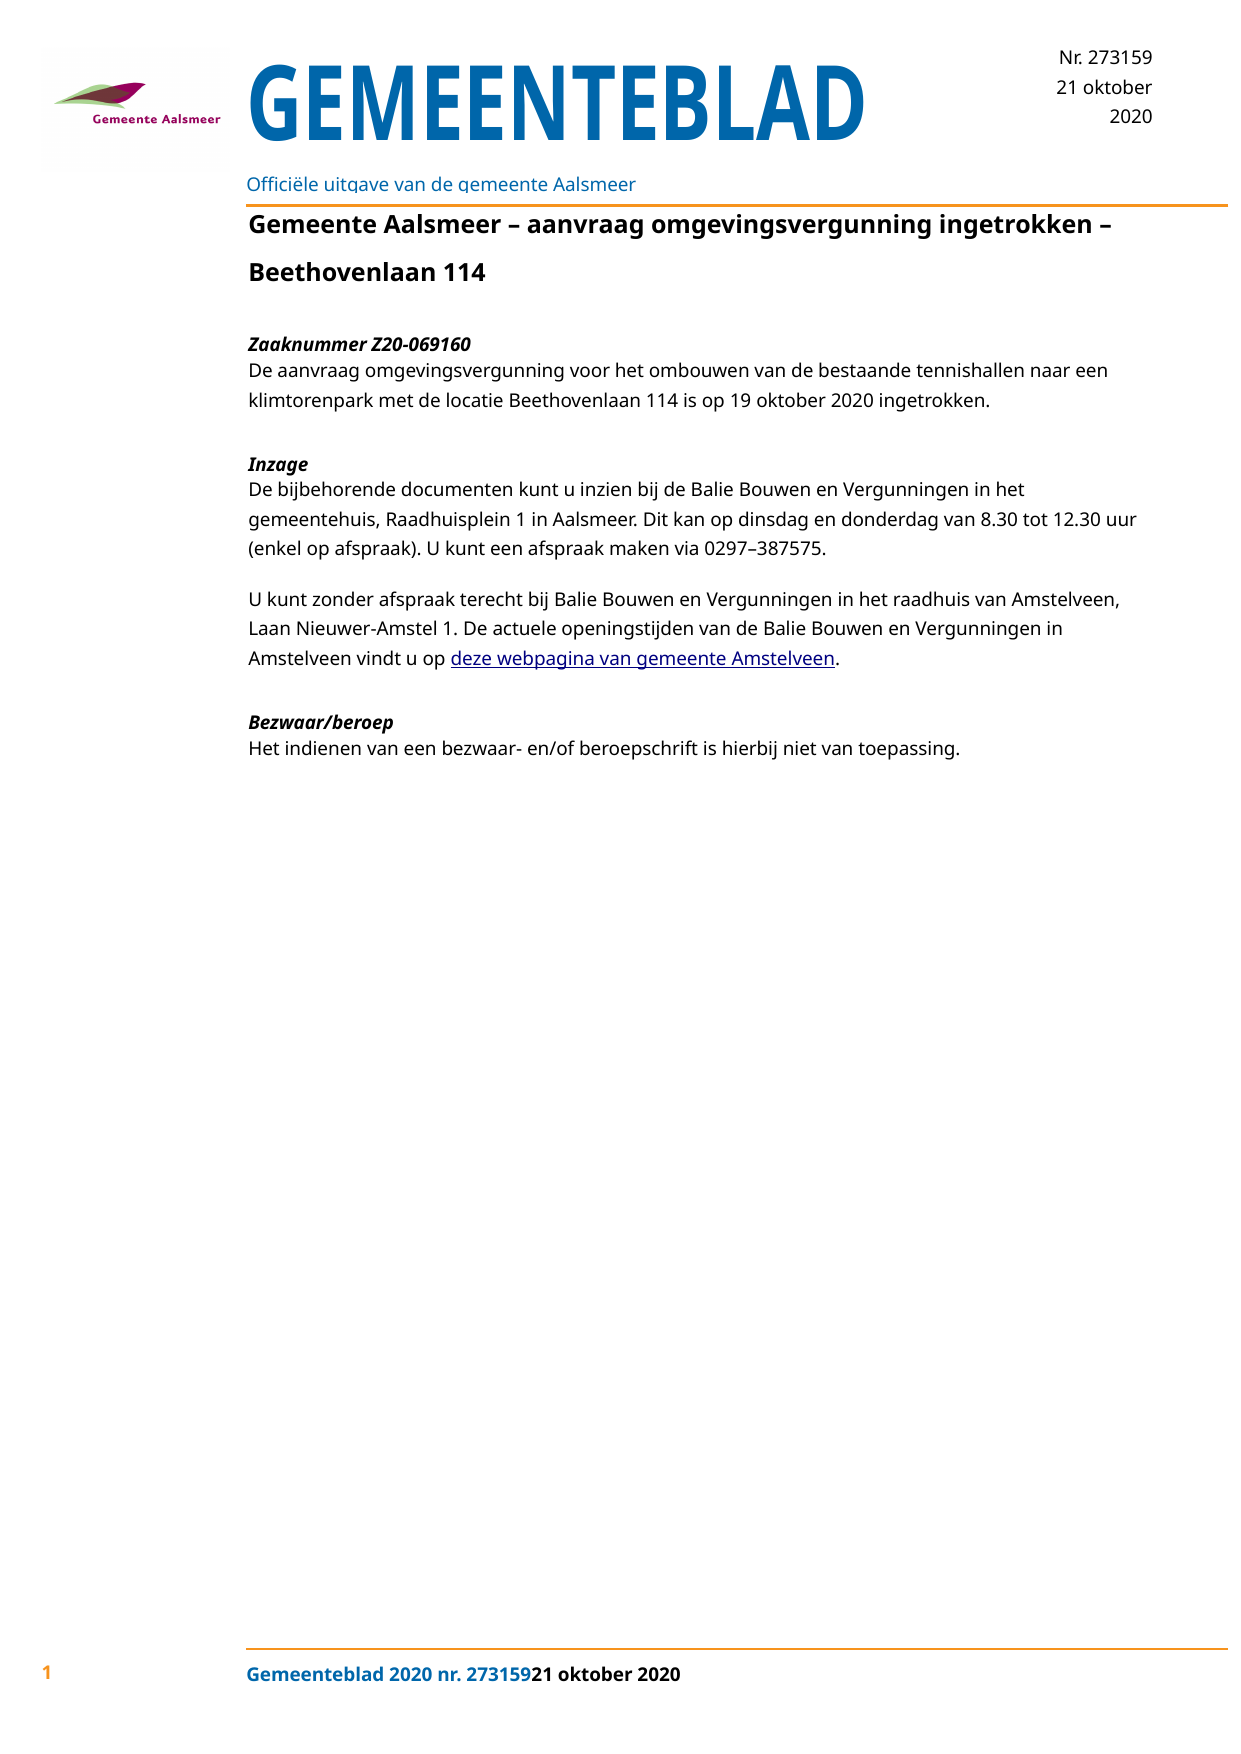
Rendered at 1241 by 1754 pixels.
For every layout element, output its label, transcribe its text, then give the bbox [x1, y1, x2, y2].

picture [41, 47, 231, 172]
text De aanvraag omgevingsvergunning voor het ombouwen van de bestaande tennishallen naar een klimtorenpark met de locatie Beethovenlaan 114 is op 19 oktober 2020 ingetrokken. [248, 357, 1152, 412]
text Inzage [248, 451, 1152, 476]
text Bezwaar/beroep [248, 709, 1152, 735]
text Zaaknummer Z20-069160 [248, 331, 1152, 357]
text Het indienen van een bezwaar- en/of beroepschrift is hierbij niet van toepassing. [248, 735, 1152, 761]
text U kunt zonder afspraak terecht bij Balie Bouwen en Vergunningen in het raadhuis van Amstelveen, Laan Nieuwer-Amstel 1. De actuele openingstijden van de Balie Bouwen en Vergunningen in Amstelveen vindt u op deze webpagina van gemeente Amstelveen. [248, 586, 1152, 671]
text De bijbehorende documenten kunt u inzien bij de Balie Bouwen en Vergunningen in het gemeentehuis, Raadhuisplein 1 in Aalsmeer. Dit kan op dinsdag en donderdag van 8.30 tot 12.30 uur (enkel op afspraak). U kunt een afspraak maken via 0297–387575. [248, 476, 1152, 561]
text Gemeente Aalsmeer – aanvraag omgevingsvergunning ingetrokken – Beethovenlaan 114 [248, 207, 1152, 288]
